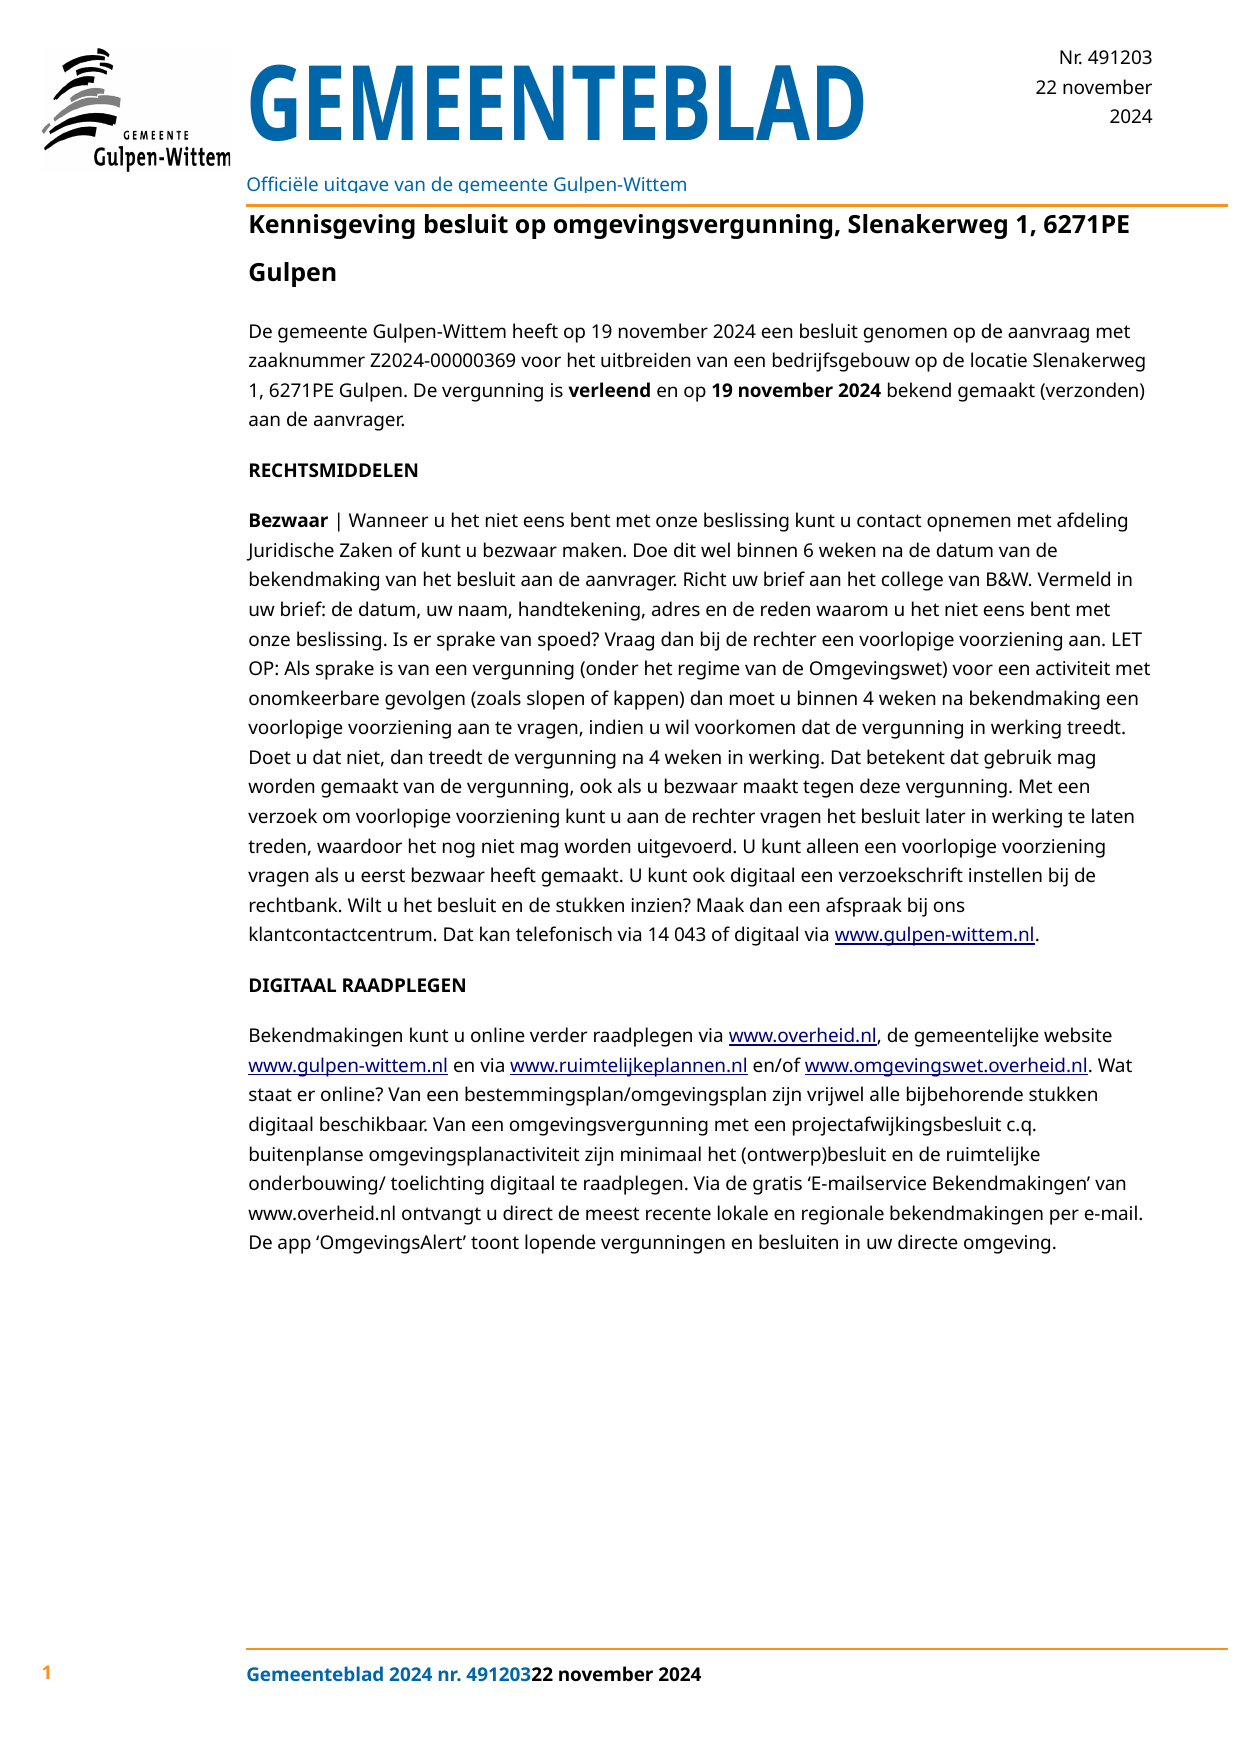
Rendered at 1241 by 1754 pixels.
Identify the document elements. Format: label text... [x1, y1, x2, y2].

text RECHTSMIDDELEN [248, 457, 1152, 483]
text Bezwaar | Wanneer u het niet eens bent met onze beslissing kunt u contact opnemen met afdeling Juridische Zaken of kunt u bezwaar maken. Doe dit wel binnen 6 weken na de datum van de bekendmaking van het besluit aan de aanvrager. Richt uw brief aan het college van B&W. Vermeld in uw brief: de datum, uw naam, handtekening, adres en de reden waarom u het niet eens bent met onze beslissing. Is er sprake van spoed? Vraag dan bij de rechter een voorlopige voorziening aan. LET OP: Als sprake is van een vergunning (onder het regime van de Omgevingswet) voor een activiteit met onomkeerbare gevolgen (zoals slopen of kappen) dan moet u binnen 4 weken na bekendmaking een voorlopige voorziening aan te vragen, indien u wil voorkomen dat de vergunning in werking treedt. Doet u dat niet, dan treedt de vergunning na 4 weken in werking. Dat betekent dat gebruik mag worden gemaakt van de vergunning, ook als u bezwaar maakt tegen deze vergunning. Met een verzoek om voorlopige voorziening kunt u aan de rechter vragen het besluit later in werking te laten treden, waardoor het nog niet mag worden uitgevoerd. U kunt alleen een voorlopige voorziening vragen als u eerst bezwaar heeft gemaakt. U kunt ook digitaal een verzoekschrift instellen bij de rechtbank. Wilt u het besluit en de stukken inzien? Maak dan een afspraak bij ons klantcontactcentrum. Dat kan telefonisch via 14 043 of digitaal via www.gulpen-wittem.nl. [248, 507, 1152, 947]
text De gemeente Gulpen-Wittem heeft op 19 november 2024 een besluit genomen op de aanvraag met zaaknummer Z2024-00000369 voor het uitbreiden van een bedrijfsgebouw op de locatie Slenakerweg 1, 6271PE Gulpen. De vergunning is verleend en op 19 november 2024 bekend gemaakt (verzonden) aan de aanvrager. [248, 318, 1152, 432]
text Kennisgeving besluit op omgevingsvergunning, Slenakerweg 1, 6271PE Gulpen [248, 207, 1152, 288]
picture [41, 47, 231, 172]
text Bekendmakingen kunt u online verder raadplegen via www.overheid.nl, de gemeentelijke website www.gulpen-wittem.nl en via www.ruimtelijkeplannen.nl en/of www.omgevingswet.overheid.nl. Wat staat er online? Van een bestemmingsplan/omgevingsplan zijn vrijwel alle bijbehorende stukken digitaal beschikbaar. Van een omgevingsvergunning met een projectafwijkingsbesluit c.q. buitenplanse omgevingsplanactiviteit zijn minimaal het (ontwerp)besluit en de ruimtelijke onderbouwing/ toelichting digitaal te raadplegen. Via de gratis ‘E-mailservice Bekendmakingen’ van www.overheid.nl ontvangt u direct de meest recente lokale en regionale bekendmakingen per e-mail. De app ‘OmgevingsAlert’ toont lopende vergunningen en besluiten in uw directe omgeving. [248, 1022, 1152, 1255]
text DIGITAAL RAADPLEGEN [248, 972, 1152, 998]
